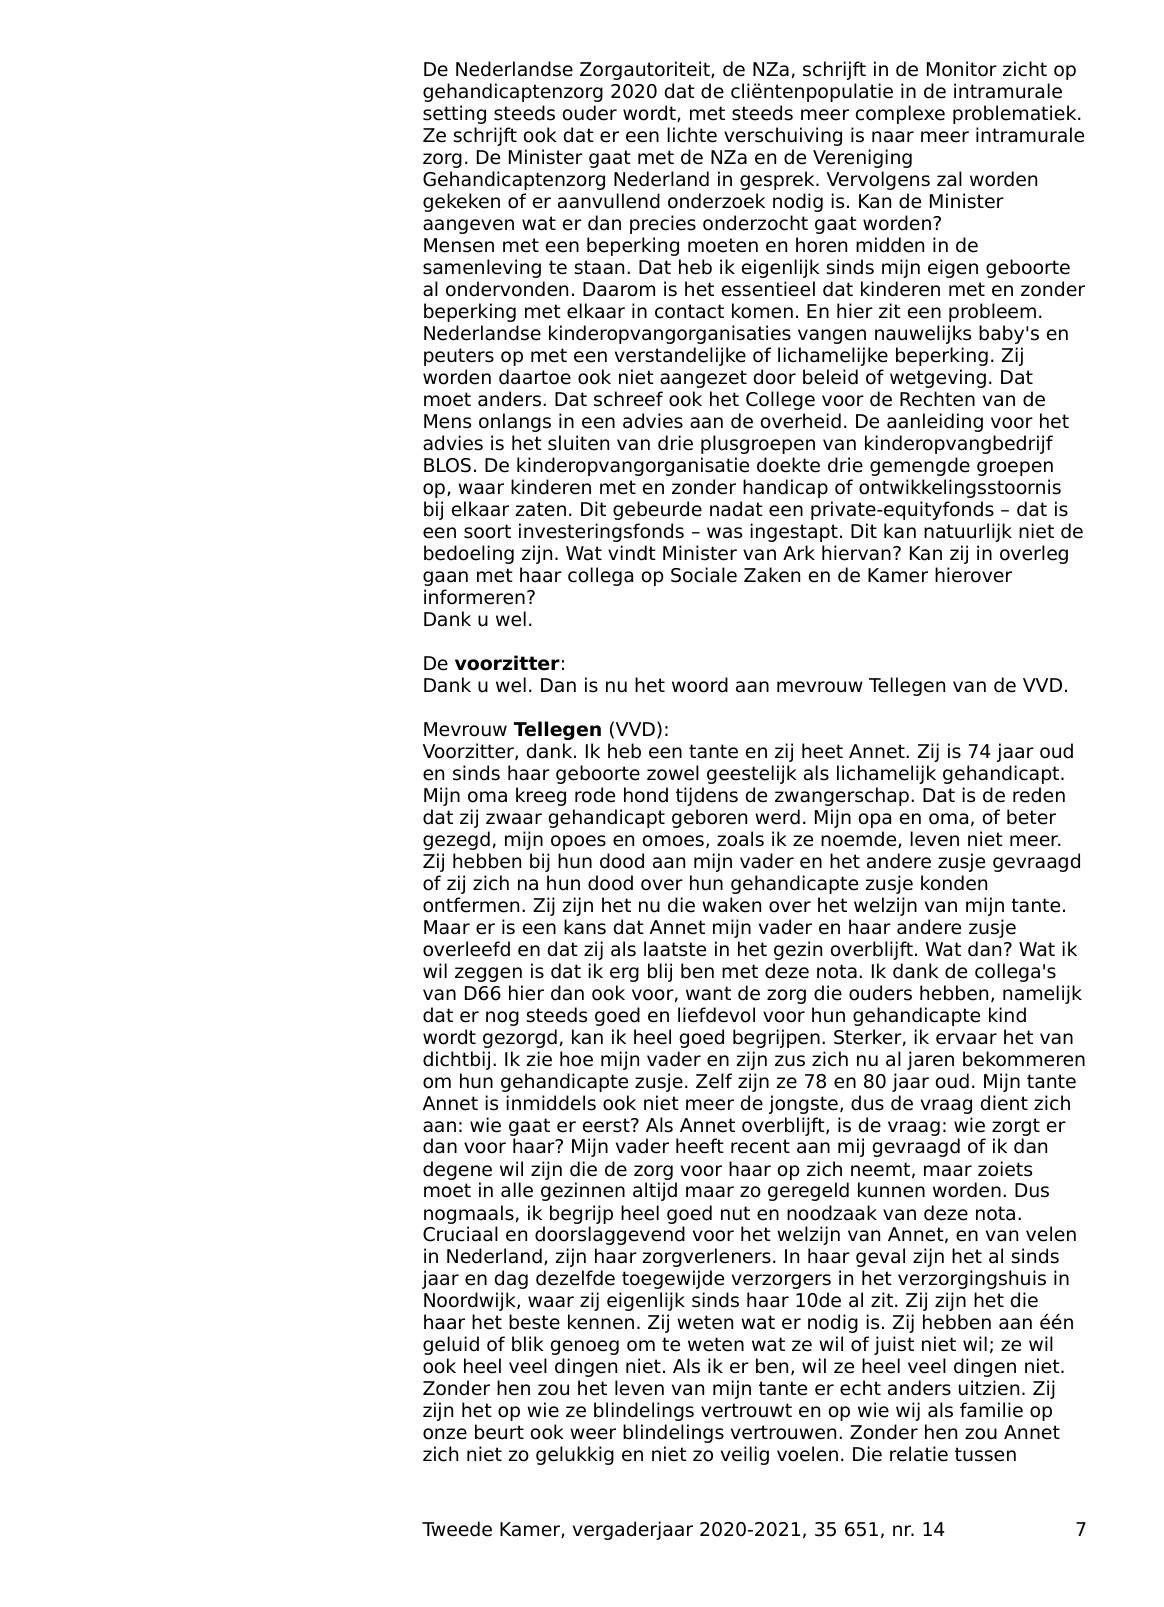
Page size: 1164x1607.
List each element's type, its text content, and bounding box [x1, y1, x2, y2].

text Voorzitter, dank. Ik heb een tante en zij heet Annet. Zij is 74 jaar oud en sinds haar geboorte zowel geestelijk als lichamelijk gehandicapt. Mijn oma kreeg rode hond tijdens de zwangerschap. Dat is de reden dat zij zwaar gehandicapt geboren werd. Mijn opa en oma, of beter gezegd, mijn opoes en omoes, zoals ik ze noemde, leven niet meer. Zij hebben bij hun dood aan mijn vader en het andere zusje gevraagd of zij zich na hun dood over hun gehandicapte zusje konden ontfermen. Zij zijn het nu die waken over het welzijn van mijn tante. Maar er is een kans dat Annet mijn vader en haar andere zusje overleefd en dat zij als laatste in het gezin overblijft. Wat dan? Wat ik wil zeggen is dat ik erg blij ben met deze nota. Ik dank de collega's van D66 hier dan ook voor, want de zorg die ouders hebben, namelijk dat er nog steeds goed en liefdevol voor hun gehandicapte kind wordt gezorgd, kan ik heel goed begrijpen. Sterker, ik ervaar het van dichtbij. Ik zie hoe mijn vader en zijn zus zich nu al jaren bekommeren om hun gehandicapte zusje. Zelf zijn ze 78 en 80 jaar oud. Mijn tante Annet is inmiddels ook niet meer de jongste, dus de vraag dient zich aan: wie gaat er eerst? Als Annet overblijft, is de vraag: wie zorgt er dan voor haar? Mijn vader heeft recent aan mij gevraagd of ik dan degene wil zijn die de zorg voor haar op zich neemt, maar zoiets moet in alle gezinnen altijd maar zo geregeld kunnen worden. Dus nogmaals, ik begrijp heel goed nut en noodzaak van deze nota. [422, 741, 1087, 1224]
text Cruciaal en doorslaggevend voor het welzijn van Annet, en van velen in Nederland, zijn haar zorgverleners. In haar geval zijn het al sinds jaar en dag dezelfde toegewijde verzorgers in het verzorgingshuis in Noordwijk, waar zij eigenlijk sinds haar 10de al zit. Zij zijn het die haar het beste kennen. Zij weten wat er nodig is. Zij hebben aan één geluid of blik genoeg om te weten wat ze wil of juist niet wil; ze wil ook heel veel dingen niet. Als ik er ben, wil ze heel veel dingen niet. Zonder hen zou het leven van mijn tante er echt anders uitzien. Zij zijn het op wie ze blindelings vertrouwt en op wie wij als familie op onze beurt ook weer blindelings vertrouwen. Zonder hen zou Annet zich niet zo gelukkig en niet zo veilig voelen. Die relatie tussen [422, 1224, 1087, 1466]
text Mevrouw Tellegen (VVD): [422, 719, 1087, 741]
text Dank u wel. Dan is nu het woord aan mevrouw Tellegen van de VVD. [422, 675, 1087, 697]
text Dank u wel. [422, 608, 1087, 631]
text De Nederlandse Zorgautoriteit, de NZa, schrijft in de Monitor zicht op gehandicaptenzorg 2020 dat de cliëntenpopulatie in de intramurale setting steeds ouder wordt, met steeds meer complexe problematiek. Ze schrijft ook dat er een lichte verschuiving is naar meer intramurale zorg. De Minister gaat met de NZa en de Vereniging Gehandicaptenzorg Nederland in gesprek. Vervolgens zal worden gekeken of er aanvullend onderzoek nodig is. Kan de Minister aangeven wat er dan precies onderzocht gaat worden? [422, 59, 1087, 235]
text De voorzitter: [422, 653, 1087, 675]
text Mensen met een beperking moeten en horen midden in de samenleving te staan. Dat heb ik eigenlijk sinds mijn eigen geboorte al ondervonden. Daarom is het essentieel dat kinderen met en zonder beperking met elkaar in contact komen. En hier zit een probleem. Nederlandse kinderopvangorganisaties vangen nauwelijks baby's en peuters op met een verstandelijke of lichamelijke beperking. Zij worden daartoe ook niet aangezet door beleid of wetgeving. Dat moet anders. Dat schreef ook het College voor de Rechten van de Mens onlangs in een advies aan de overheid. De aanleiding voor het advies is het sluiten van drie plusgroepen van kinderopvangbedrijf BLOS. De kinderopvangorganisatie doekte drie gemengde groepen op, waar kinderen met en zonder handicap of ontwikkelingsstoornis bij elkaar zaten. Dit gebeurde nadat een private-equityfonds – dat is een soort investeringsfonds – was ingestapt. Dit kan natuurlijk niet de bedoeling zijn. Wat vindt Minister van Ark hiervan? Kan zij in overleg gaan met haar collega op Sociale Zaken en de Kamer hierover informeren? [422, 235, 1087, 608]
